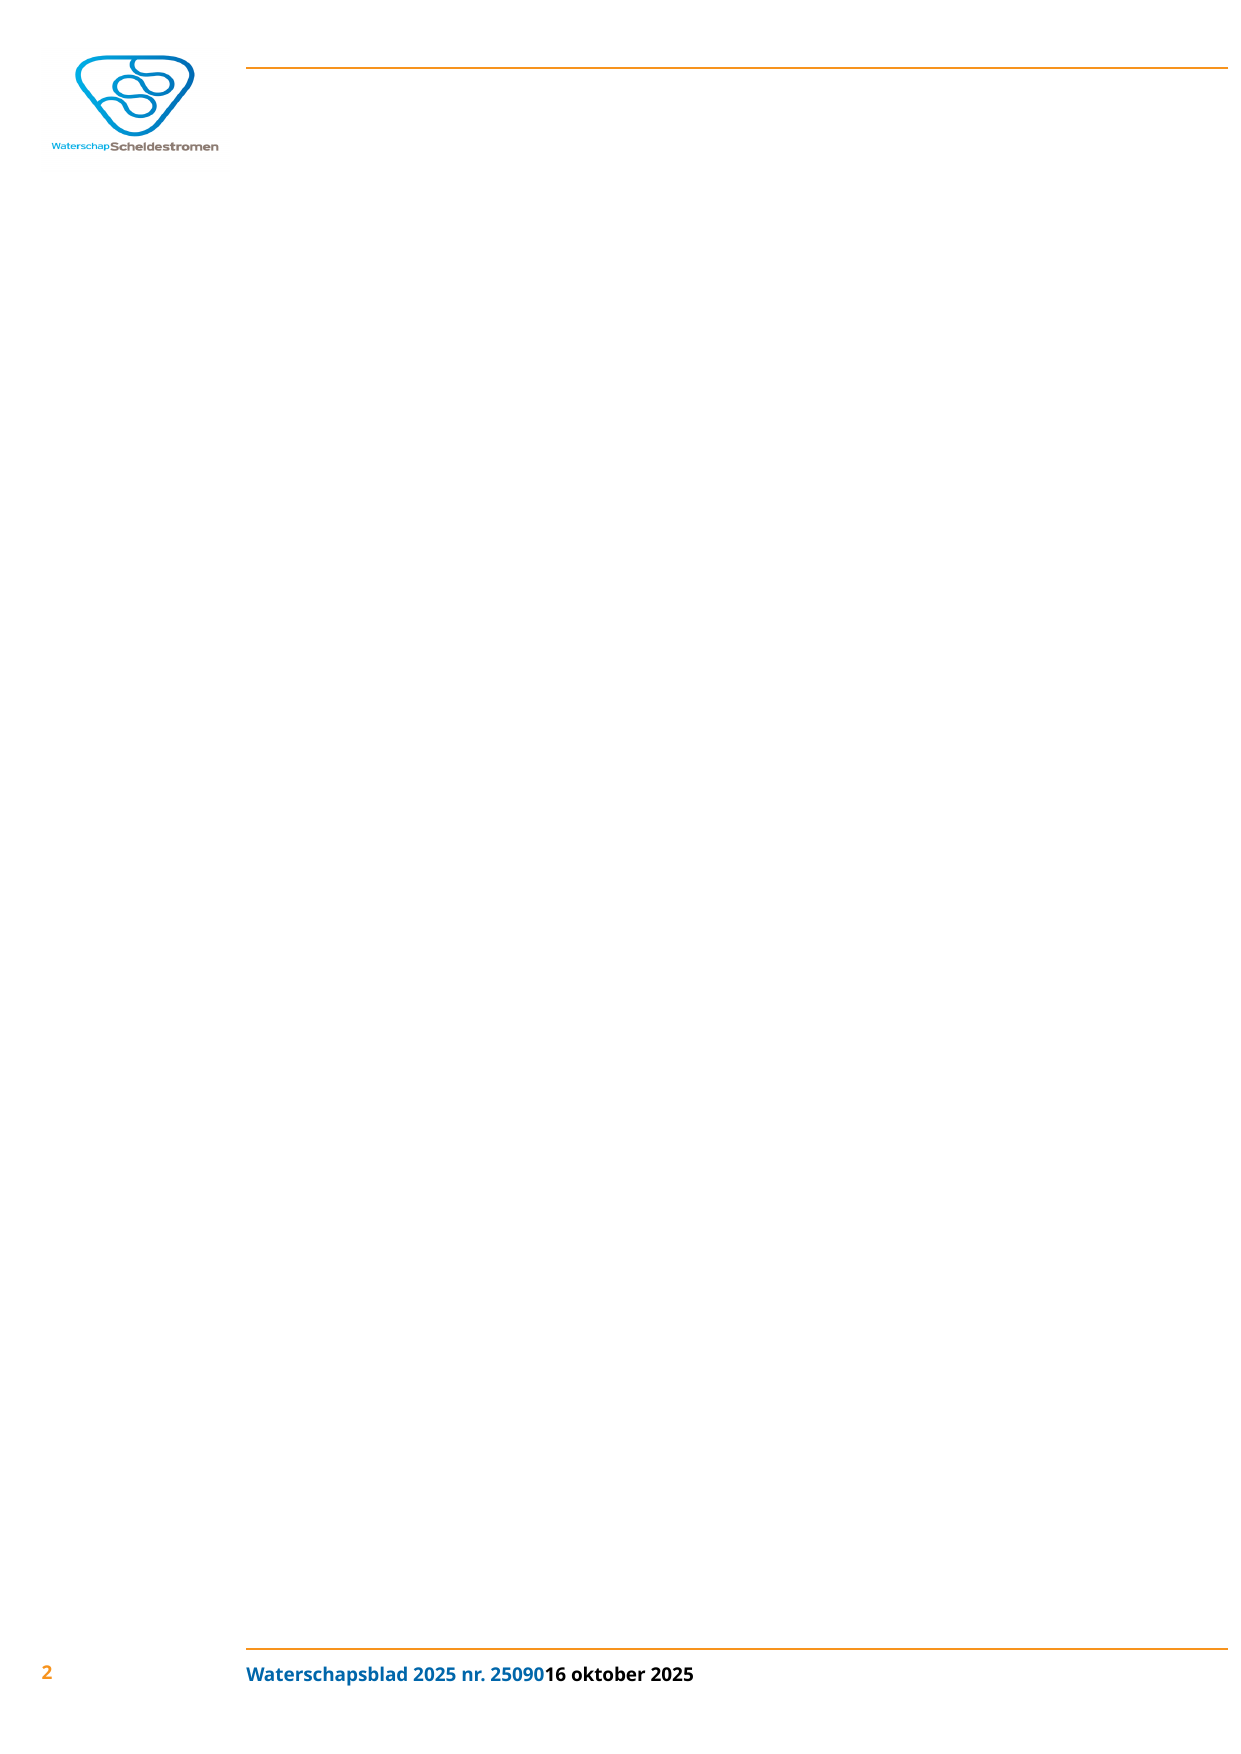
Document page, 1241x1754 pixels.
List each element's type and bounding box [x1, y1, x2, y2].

picture [41, 47, 231, 172]
